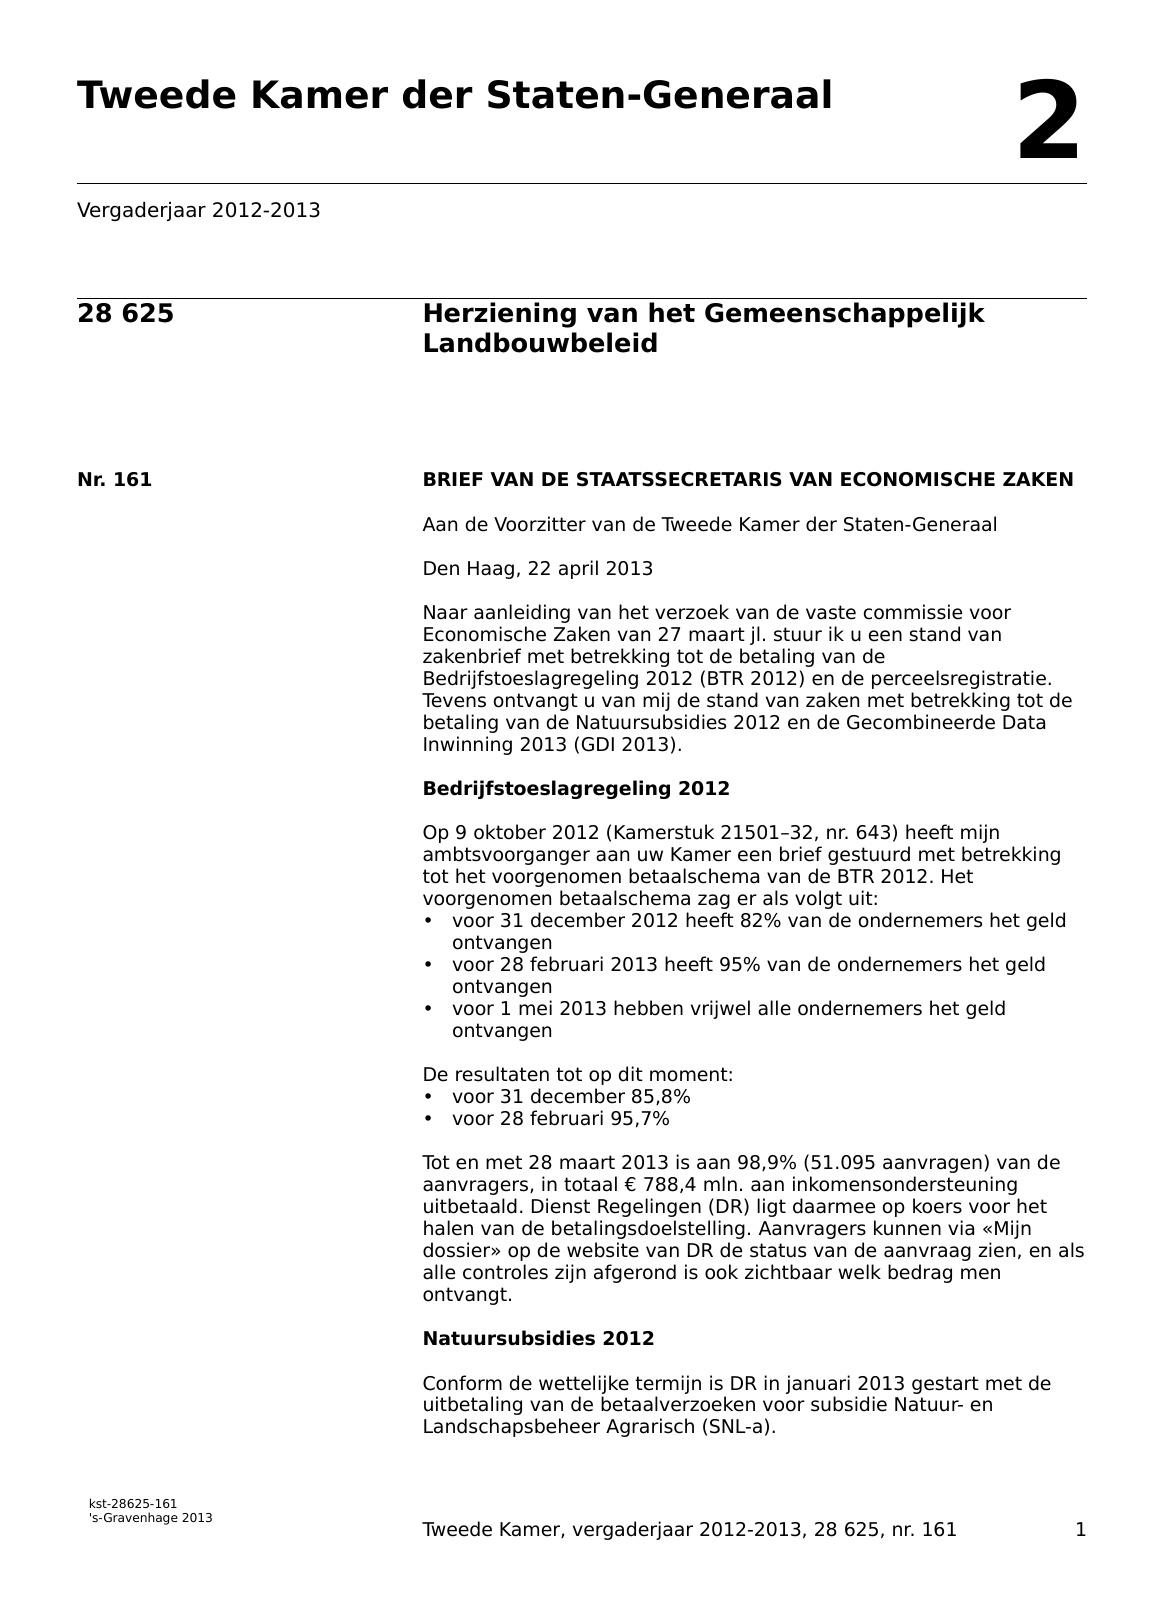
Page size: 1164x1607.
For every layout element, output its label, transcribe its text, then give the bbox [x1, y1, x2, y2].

subtitle Nr. 161 BRIEF VAN DE STAATSSECRETARIS VAN ECONOMISCHE ZAKEN [77, 469, 1087, 491]
table_header 2 [886, 59, 1087, 183]
table_header Tweede Kamer der Staten-Generaal [77, 59, 886, 183]
text • voor 28 februari 95,7% [422, 1108, 1087, 1130]
text Den Haag, 22 april 2013 [422, 558, 1087, 580]
text 's-Gravenhage 2013 [88, 1511, 323, 1525]
subtitle Natuursubsidies 2012 [422, 1328, 1087, 1350]
text • voor 31 december 2012 heeft 82% van de ondernemers het geld ontvangen [422, 910, 1087, 954]
text Tot en met 28 maart 2013 is aan 98,9% (51.095 aanvragen) van de aanvragers, in totaal € 788,4 mln. aan inkomensondersteuning uitbetaald. Dienst Regelingen (DR) ligt daarmee op koers voor het halen van de betalingsdoelstelling. Aanvragers kunnen via «Mijn dossier» op de website van DR de status van de aanvraag zien, en als alle controles zijn afgerond is ook zichtbaar welk bedrag men ontvangt. [422, 1152, 1087, 1306]
text • voor 31 december 85,8% [422, 1086, 1087, 1108]
text Conform de wettelijke termijn is DR in januari 2013 gestart met de uitbetaling van de betaalverzoeken voor subsidie Natuur- en Landschapsbeheer Agrarisch (SNL-a). [422, 1372, 1087, 1438]
text Naar aanleiding van het verzoek van de vaste commissie voor Economische Zaken van 27 maart jl. stuur ik u een stand van zakenbrief met betrekking tot de betaling van de Bedrijfstoeslagregeling 2012 (BTR 2012) en de perceelsregistratie. Tevens ontvangt u van mij de stand van zaken met betrekking tot de betaling van de Natuursubsidies 2012 en de Gecombineerde Data Inwinning 2013 (GDI 2013). [422, 602, 1087, 756]
text Aan de Voorzitter van de Tweede Kamer der Staten-Generaal [422, 513, 1087, 536]
text • voor 1 mei 2013 hebben vrijwel alle ondernemers het geld ontvangen [422, 998, 1087, 1042]
table_cell Vergaderjaar 2012-2013 [77, 184, 1087, 298]
subtitle Bedrijfstoeslagregeling 2012 [422, 778, 1087, 800]
text • voor 28 februari 2013 heeft 95% van de ondernemers het geld ontvangen [422, 954, 1087, 998]
text Op 9 oktober 2012 (Kamerstuk 21501–32, nr. 643) heeft mijn ambtsvoorganger aan uw Kamer een brief gestuurd met betrekking tot het voorgenomen betaalschema van de BTR 2012. Het voorgenomen betaalschema zag er als volgt uit: [422, 822, 1087, 910]
text kst-28625-161 [88, 1497, 323, 1511]
subtitle 28 625 Herziening van het Gemeenschappelijk Landbouwbeleid [77, 299, 1087, 358]
text De resultaten tot op dit moment: [422, 1064, 1087, 1086]
